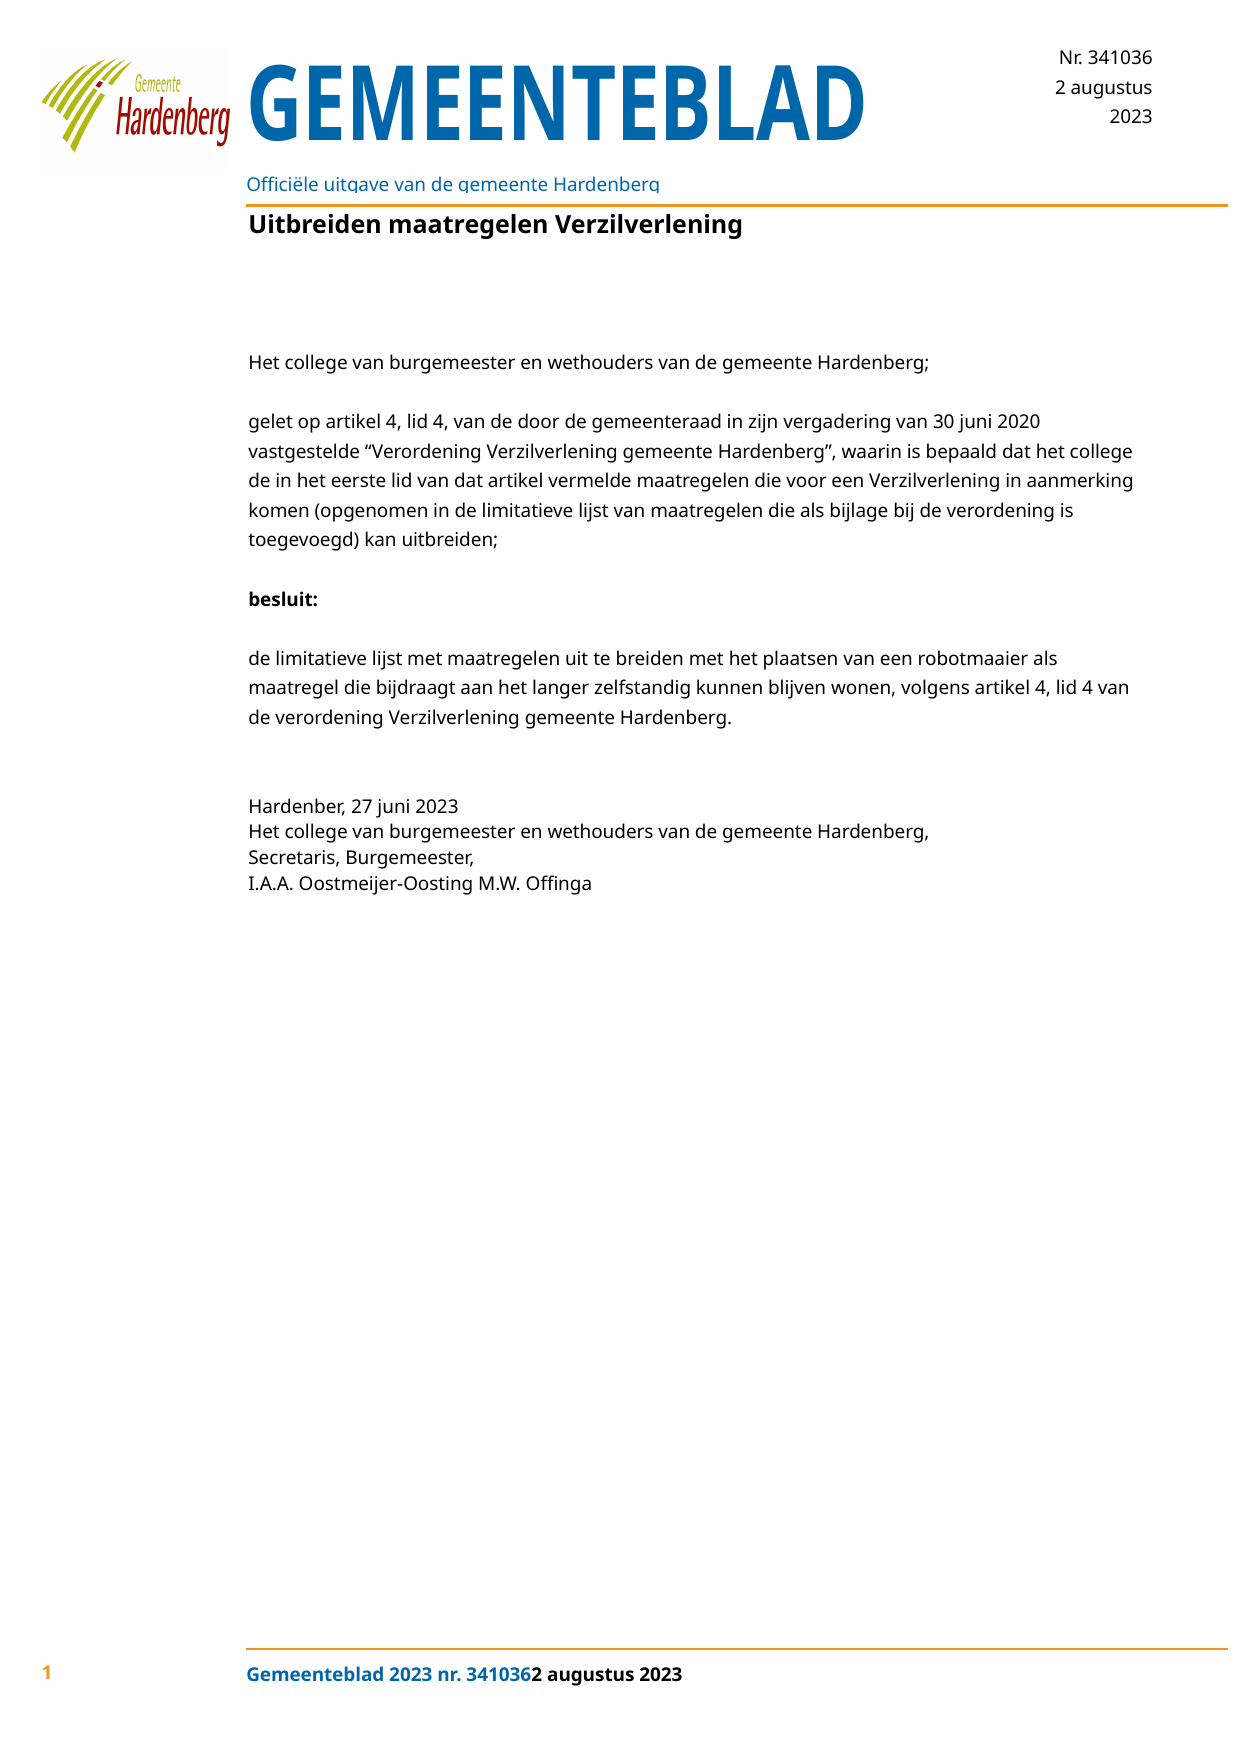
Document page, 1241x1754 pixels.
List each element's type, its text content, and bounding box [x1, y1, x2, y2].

text gelet op artikel 4, lid 4, van de door de gemeenteraad in zijn vergadering van 30 juni 2020 vastgestelde “Verordening Verzilverlening gemeente Hardenberg”, waarin is bepaald dat het college de in het eerste lid van dat artikel vermelde maatregelen die voor een Verzilverlening in aanmerking komen (opgenomen in de limitatieve lijst van maatregelen die als bijlage bij de verordening is toegevoegd) kan uitbreiden; [248, 408, 1152, 552]
text Het college van burgemeester en wethouders van de gemeente Hardenberg, [248, 819, 1152, 844]
text de limitatieve lijst met maatregelen uit te breiden met het plaatsen van een robotmaaier als maatregel die bijdraagt aan het langer zelfstandig kunnen blijven wonen, volgens artikel 4, lid 4 van de verordening Verzilverlening gemeente Hardenberg. [248, 645, 1152, 730]
text Secretaris, Burgemeester, [248, 844, 1152, 870]
text Hardenber, 27 juni 2023 [248, 793, 1152, 819]
picture [41, 47, 231, 172]
text besluit: [248, 586, 1152, 612]
text Uitbreiden maatregelen Verzilverlening [248, 207, 1152, 241]
text I.A.A. Oostmeijer-Oosting M.W. Offinga [248, 870, 1152, 896]
text Het college van burgemeester en wethouders van de gemeente Hardenberg; [248, 349, 1152, 375]
